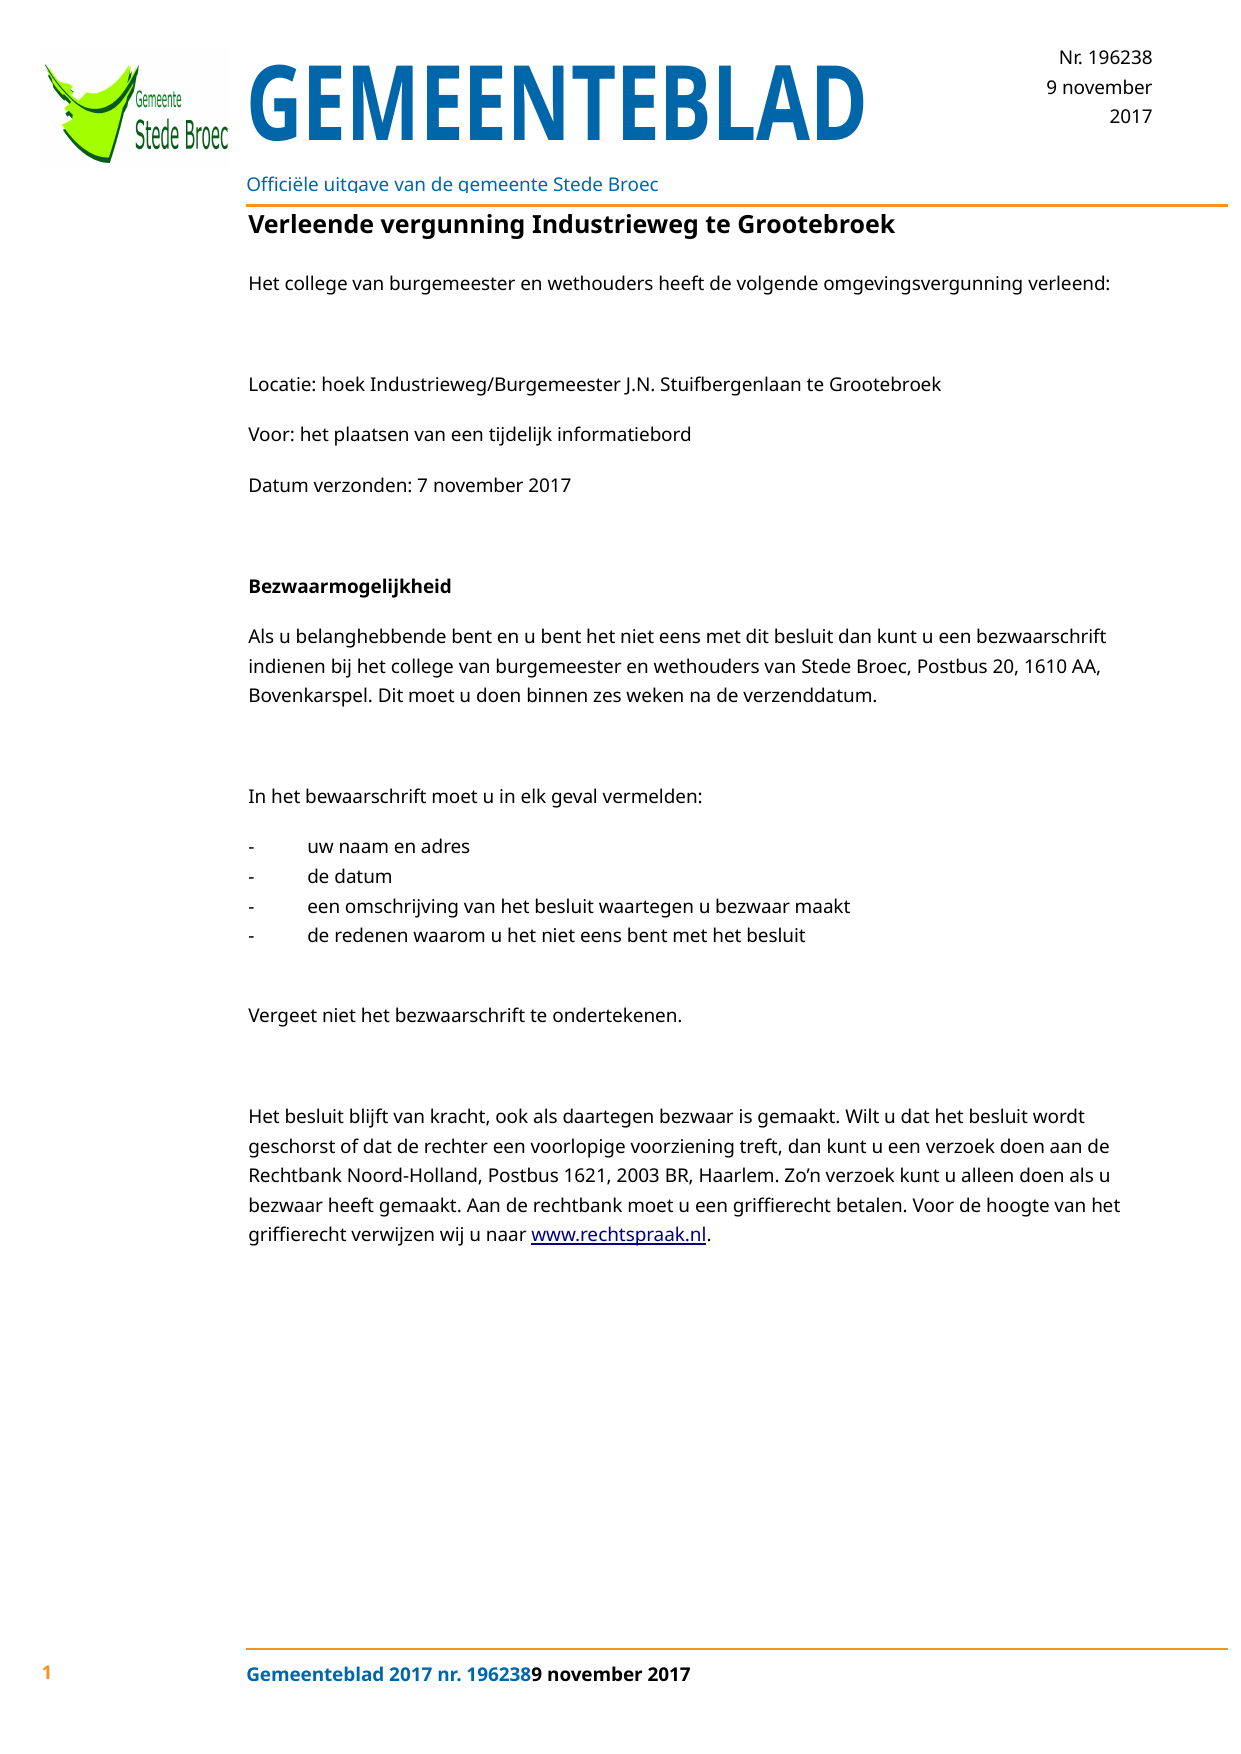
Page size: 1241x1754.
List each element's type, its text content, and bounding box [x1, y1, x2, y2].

text Het besluit blijft van kracht, ook als daartegen bezwaar is gemaakt. Wilt u dat het besluit wordt geschorst of dat de rechter een voorlopige voorziening treft, dan kunt u een verzoek doen aan de Rechtbank Noord-Holland, Postbus 1621, 2003 BR, Haarlem. Zo’n verzoek kunt u alleen doen als u bezwaar heeft gemaakt. Aan de rechtbank moet u een griffierecht betalen. Voor de hoogte van het griffierecht verwijzen wij u naar www.rechtspraak.nl. [248, 1103, 1152, 1247]
text Als u belanghebbende bent en u bent het niet eens met dit besluit dan kunt u een bezwaarschrift indienen bij het college van burgemeester en wethouders van Stede Broec, Postbus 20, 1610 AA, Bovenkarspel. Dit moet u doen binnen zes weken na de verzenddatum. [248, 623, 1152, 708]
text Bezwaarmogelijkheid [248, 573, 1152, 598]
text Locatie: hoek Industrieweg/Burgemeester J.N. Stuifbergenlaan te Grootebroek [248, 371, 1152, 397]
text Het college van burgemeester en wethouders heeft de volgende omgevingsvergunning verleend: [248, 270, 1152, 296]
list de datum [248, 863, 1152, 889]
text Verleende vergunning Industrieweg te Grootebroek [248, 207, 1152, 241]
list uw naam en adres [248, 834, 1152, 859]
text Voor: het plaatsen van een tijdelijk informatiebord [248, 422, 1152, 447]
list een omschrijving van het besluit waartegen u bezwaar maakt [248, 893, 1152, 918]
text In het bewaarschrift moet u in elk geval vermelden: [248, 783, 1152, 809]
picture [41, 47, 231, 172]
text Datum verzonden: 7 november 2017 [248, 472, 1152, 498]
list de redenen waarom u het niet eens bent met het besluit [248, 922, 1152, 948]
text Vergeet niet het bezwaarschrift te ondertekenen. [248, 1002, 1152, 1028]
